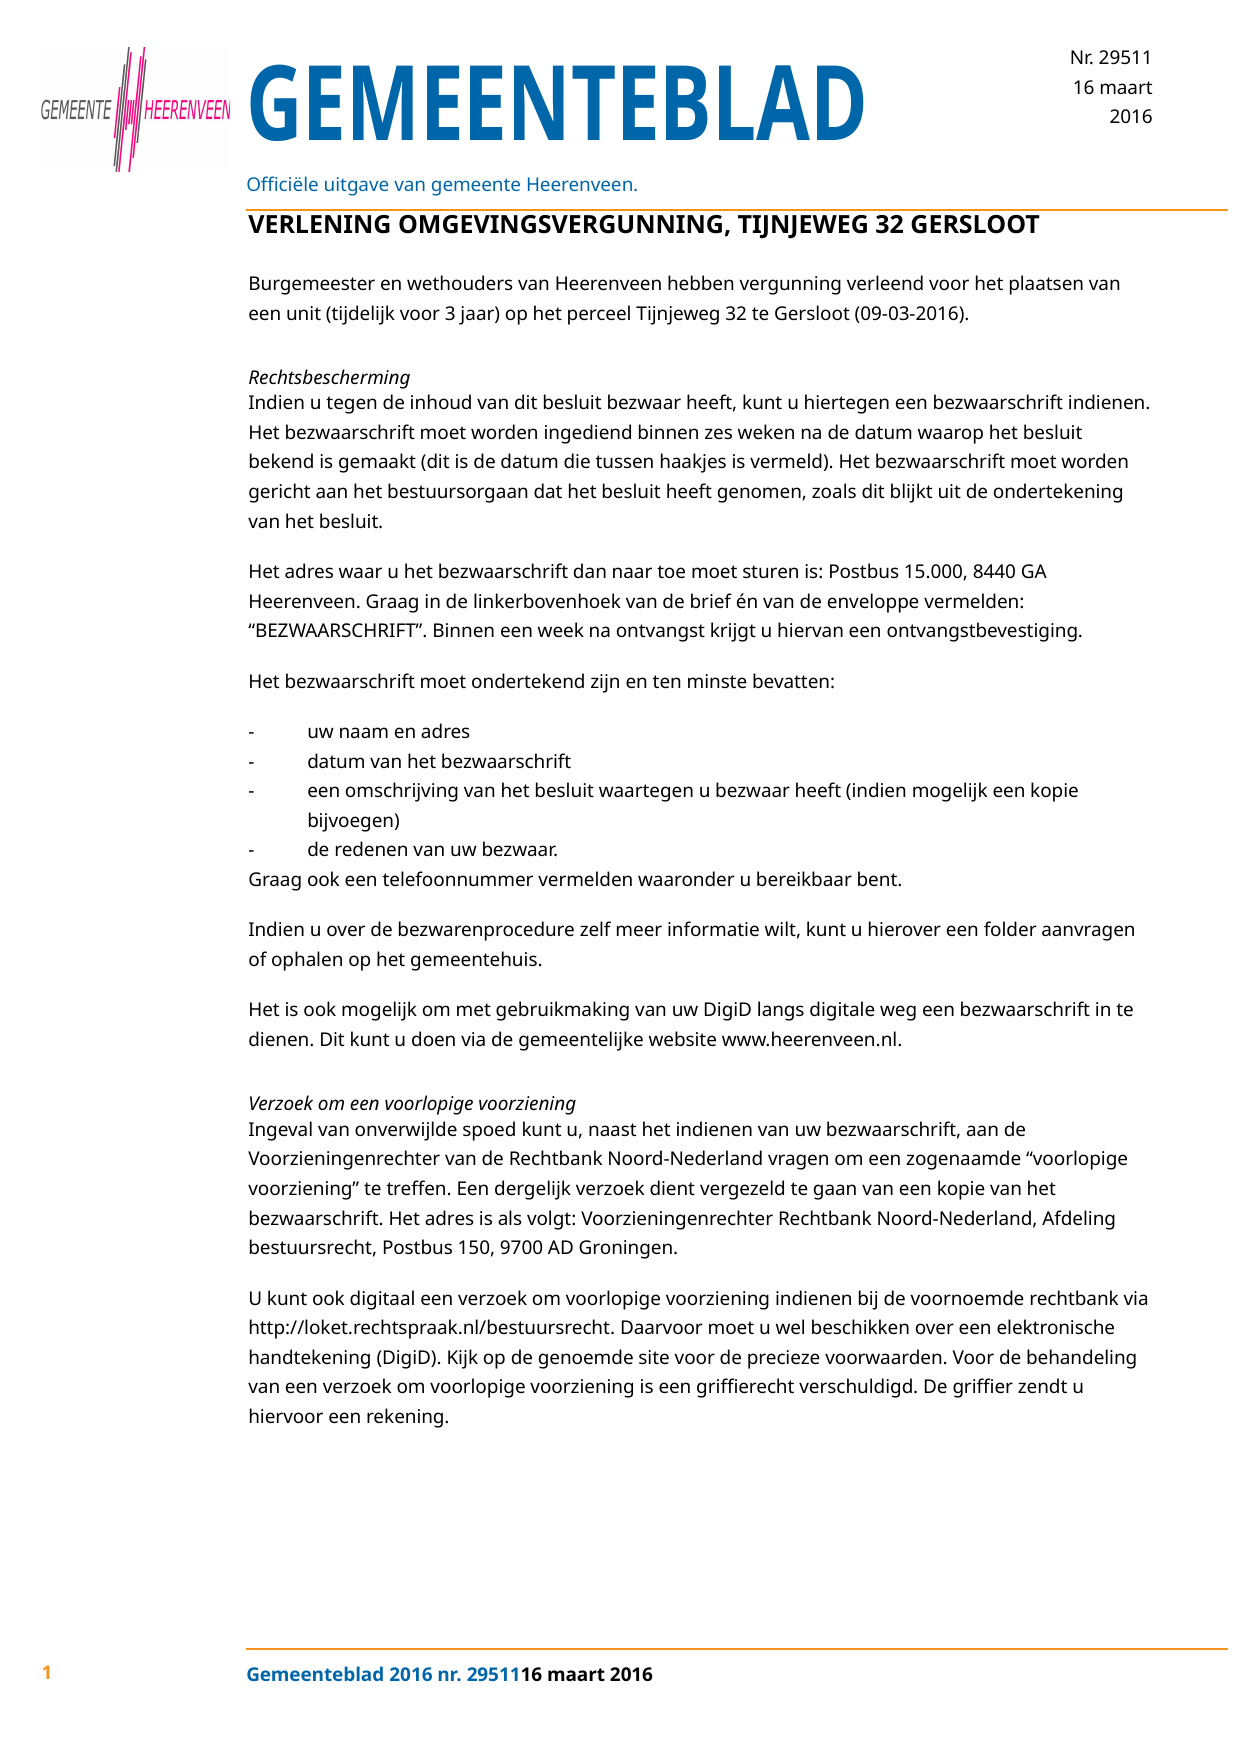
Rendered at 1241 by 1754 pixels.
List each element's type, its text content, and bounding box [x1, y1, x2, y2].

text Burgemeester en wethouders van Heerenveen hebben vergunning verleend voor het plaatsen van een unit (tijdelijk voor 3 jaar) op het perceel Tijnjeweg 32 te Gersloot (09-03-2016). [248, 270, 1152, 326]
list een omschrijving van het besluit waartegen u bezwaar heeft (indien mogelijk een kopie bijvoegen) [248, 777, 1152, 833]
text Ingeval van onverwijlde spoed kunt u, naast het indienen van uw bezwaarschrift, aan de Voorzieningenrechter van de Rechtbank Noord-Nederland vragen om een zogenaamde “voorlopige voorziening” te treffen. Een dergelijk verzoek dient vergezeld te gaan van een kopie van het bezwaarschrift. Het adres is als volgt: Voorzieningenrechter Rechtbank Noord-Nederland, Afdeling bestuursrecht, Postbus 150, 9700 AD Groningen. [248, 1116, 1152, 1260]
text VERLENING OMGEVINGSVERGUNNING, TIJNJEWEG 32 GERSLOOT [248, 211, 1152, 241]
text Rechtsbescherming [248, 364, 1152, 389]
list de redenen van uw bezwaar. [248, 837, 1152, 862]
text Graag ook een telefoonnummer vermelden waaronder u bereikbaar bent. [248, 866, 1152, 892]
list datum van het bezwaarschrift [248, 748, 1152, 774]
text Verzoek om een voorlopige voorziening [248, 1090, 1152, 1116]
text Indien u over de bezwarenprocedure zelf meer informatie wilt, kunt u hierover een folder aanvragen of ophalen op het gemeentehuis. [248, 917, 1152, 972]
text Het is ook mogelijk om met gebruikmaking van uw DigiD langs digitale weg een bezwaarschrift in te dienen. Dit kunt u doen via de gemeentelijke website www.heerenveen.nl. [248, 997, 1152, 1052]
text U kunt ook digitaal een verzoek om voorlopige voorziening indienen bij de voornoemde rechtbank via http://loket.rechtspraak.nl/bestuursrecht. Daarvoor moet u wel beschikken over een elektronische handtekening (DigiD). Kijk op de genoemde site voor de precieze voorwaarden. Voor de behandeling van een verzoek om voorlopige voorziening is een griffierecht verschuldigd. De griffier zendt u hiervoor een rekening. [248, 1285, 1152, 1429]
text Indien u tegen de inhoud van dit besluit bezwaar heeft, kunt u hiertegen een bezwaarschrift indienen. Het bezwaarschrift moet worden ingediend binnen zes weken na de datum waarop het besluit bekend is gemaakt (dit is de datum die tussen haakjes is vermeld). Het bezwaarschrift moet worden gericht aan het bestuursorgaan dat het besluit heeft genomen, zoals dit blijkt uit de ondertekening van het besluit. [248, 389, 1152, 534]
text Het bezwaarschrift moet ondertekend zijn en ten minste bevatten: [248, 668, 1152, 694]
picture [41, 47, 231, 172]
text Het adres waar u het bezwaarschrift dan naar toe moet sturen is: Postbus 15.000, 8440 GA Heerenveen. Graag in de linkerbovenhoek van de brief én van de enveloppe vermelden: “BEZWAARSCHRIFT”. Binnen een week na ontvangst krijgt u hiervan een ontvangstbevestiging. [248, 558, 1152, 643]
list uw naam en adres [248, 718, 1152, 744]
